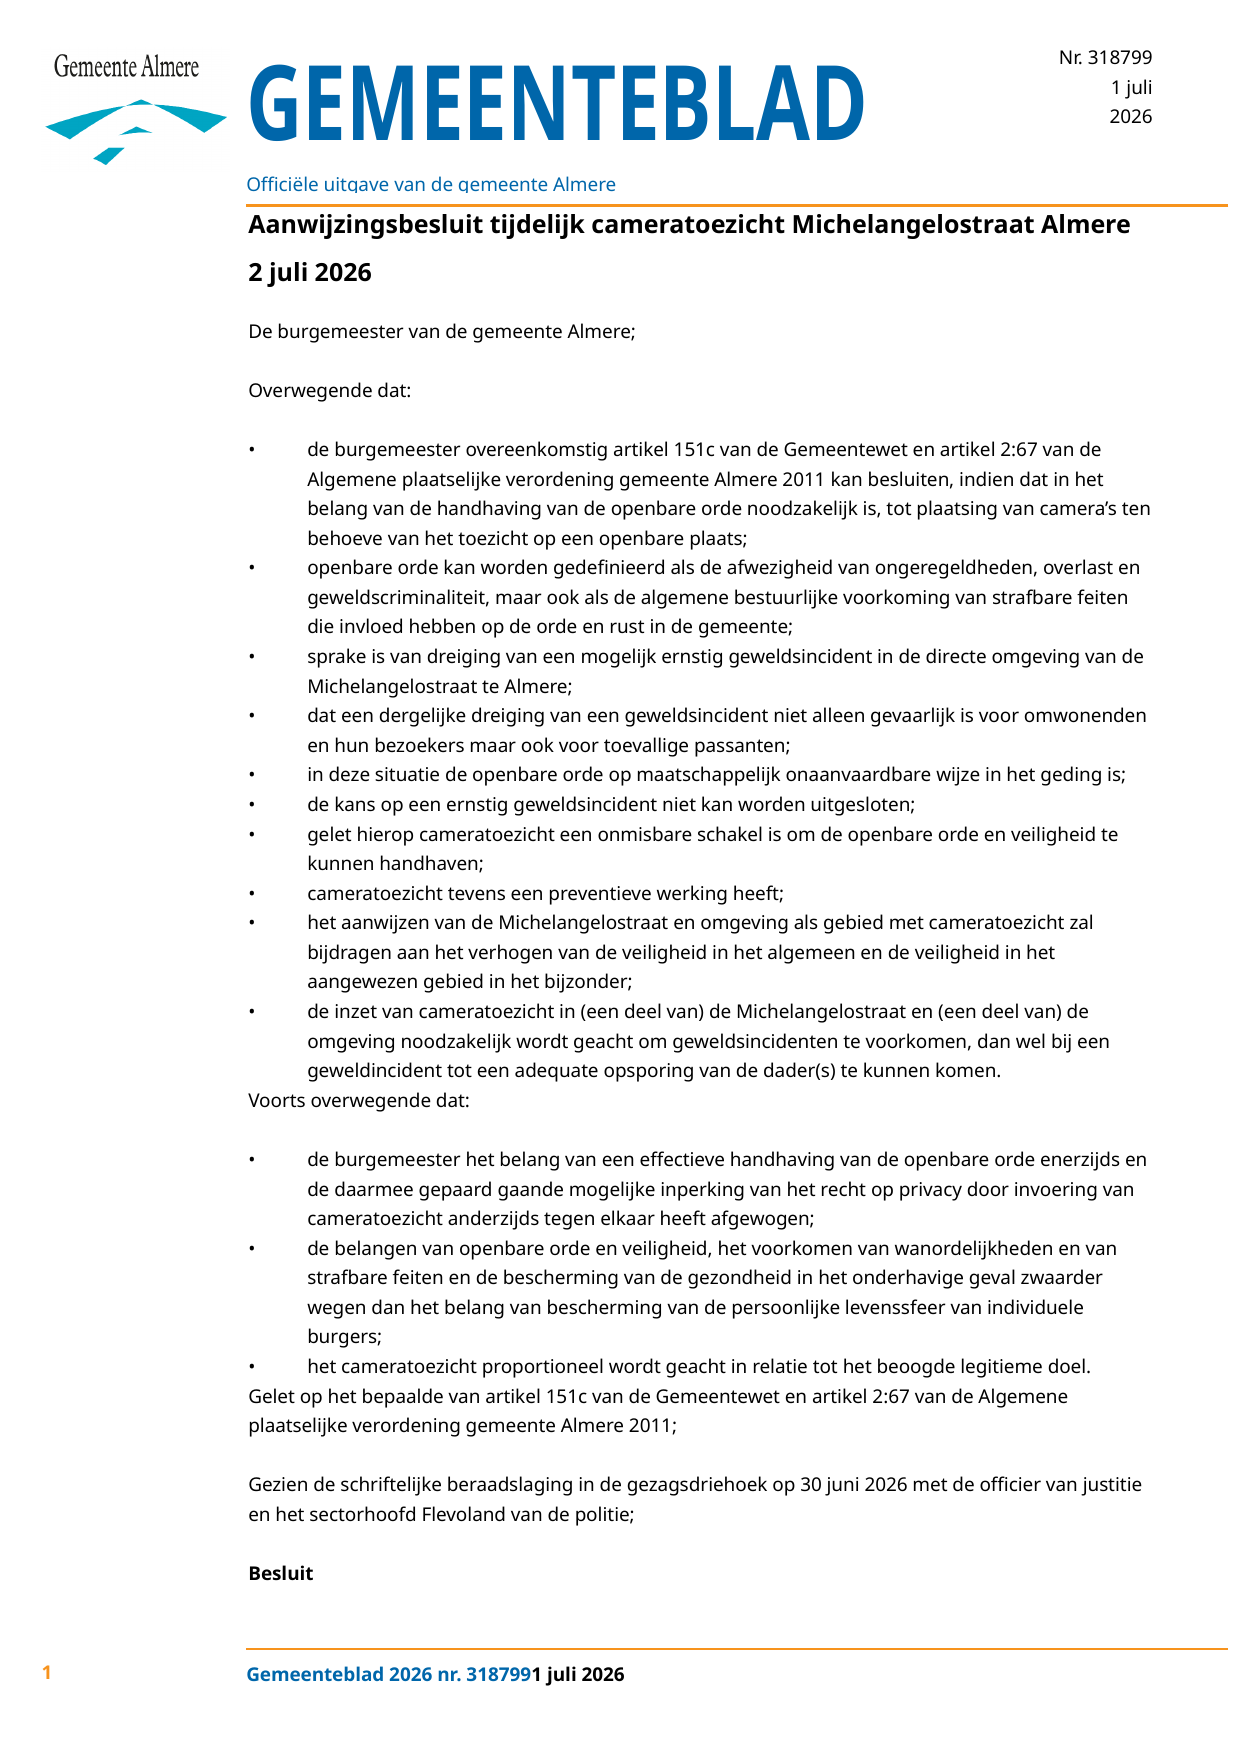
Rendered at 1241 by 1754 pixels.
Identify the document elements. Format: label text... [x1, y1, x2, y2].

list sprake is van dreiging van een mogelijk ernstig geweldsincident in de directe omgeving van de Michelangelostraat te Almere; [248, 643, 1152, 699]
text Gezien de schriftelijke beraadslaging in de gezagsdriehoek op 30 juni 2026 met de officier van justitie en het sectorhoofd Flevoland van de politie; [248, 1472, 1152, 1527]
picture [41, 47, 231, 172]
list het aanwijzen van de Michelangelostraat en omgeving als gebied met cameratoezicht zal bijdragen aan het verhogen van de veiligheid in het algemeen en de veiligheid in het aangewezen gebied in het bijzonder; [248, 909, 1152, 994]
list de burgemeester het belang van een effectieve handhaving van de openbare orde enerzijds en de daarmee gepaard gaande mogelijke inperking van het recht op privacy door invoering van cameratoezicht anderzijds tegen elkaar heeft afgewogen; [248, 1146, 1152, 1231]
text Aanwijzingsbesluit tijdelijk cameratoezicht Michelangelostraat Almere 2 juli 2026 [248, 207, 1152, 288]
list dat een dergelijke dreiging van een geweldsincident niet alleen gevaarlijk is voor omwonenden en hun bezoekers maar ook voor toevallige passanten; [248, 702, 1152, 758]
text Overwegende dat: [248, 377, 1152, 403]
list de inzet van cameratoezicht in (een deel van) de Michelangelostraat en (een deel van) de omgeving noodzakelijk wordt geacht om geweldsincidenten te voorkomen, dan wel bij een geweldincident tot een adequate opsporing van de dader(s) te kunnen komen. [248, 998, 1152, 1083]
list gelet hierop cameratoezicht een onmisbare schakel is om de openbare orde en veiligheid te kunnen handhaven; [248, 821, 1152, 876]
list in deze situatie de openbare orde op maatschappelijk onaanvaardbare wijze in het geding is; [248, 762, 1152, 787]
list de kans op een ernstig geweldsincident niet kan worden uitgesloten; [248, 791, 1152, 817]
list openbare orde kan worden gedefinieerd als de afwezigheid van ongeregeldheden, overlast en geweldscriminaliteit, maar ook als de algemene bestuurlijke voorkoming van strafbare feiten die invloed hebben op de orde en rust in de gemeente; [248, 554, 1152, 639]
text De burgemeester van de gemeente Almere; [248, 318, 1152, 344]
list de belangen van openbare orde en veiligheid, het voorkomen van wanordelijkheden en van strafbare feiten en de bescherming van de gezondheid in het onderhavige geval zwaarder wegen dan het belang van bescherming van de persoonlijke levenssfeer van individuele burgers; [248, 1235, 1152, 1349]
text Voorts overwegende dat: [248, 1087, 1152, 1113]
list cameratoezicht tevens een preventieve werking heeft; [248, 880, 1152, 906]
list het cameratoezicht proportioneel wordt geacht in relatie tot het beoogde legitieme doel. [248, 1353, 1152, 1379]
list de burgemeester overeenkomstig artikel 151c van de Gemeentewet en artikel 2:67 van de Algemene plaatselijke verordening gemeente Almere 2011 kan besluiten, indien dat in het belang van de handhaving van de openbare orde noodzakelijk is, tot plaatsing van camera’s ten behoeve van het toezicht op een openbare plaats; [248, 436, 1152, 551]
text Besluit [248, 1560, 1152, 1586]
text Gelet op het bepaalde van artikel 151c van de Gemeentewet en artikel 2:67 van de Algemene plaatselijke verordening gemeente Almere 2011; [248, 1383, 1152, 1438]
